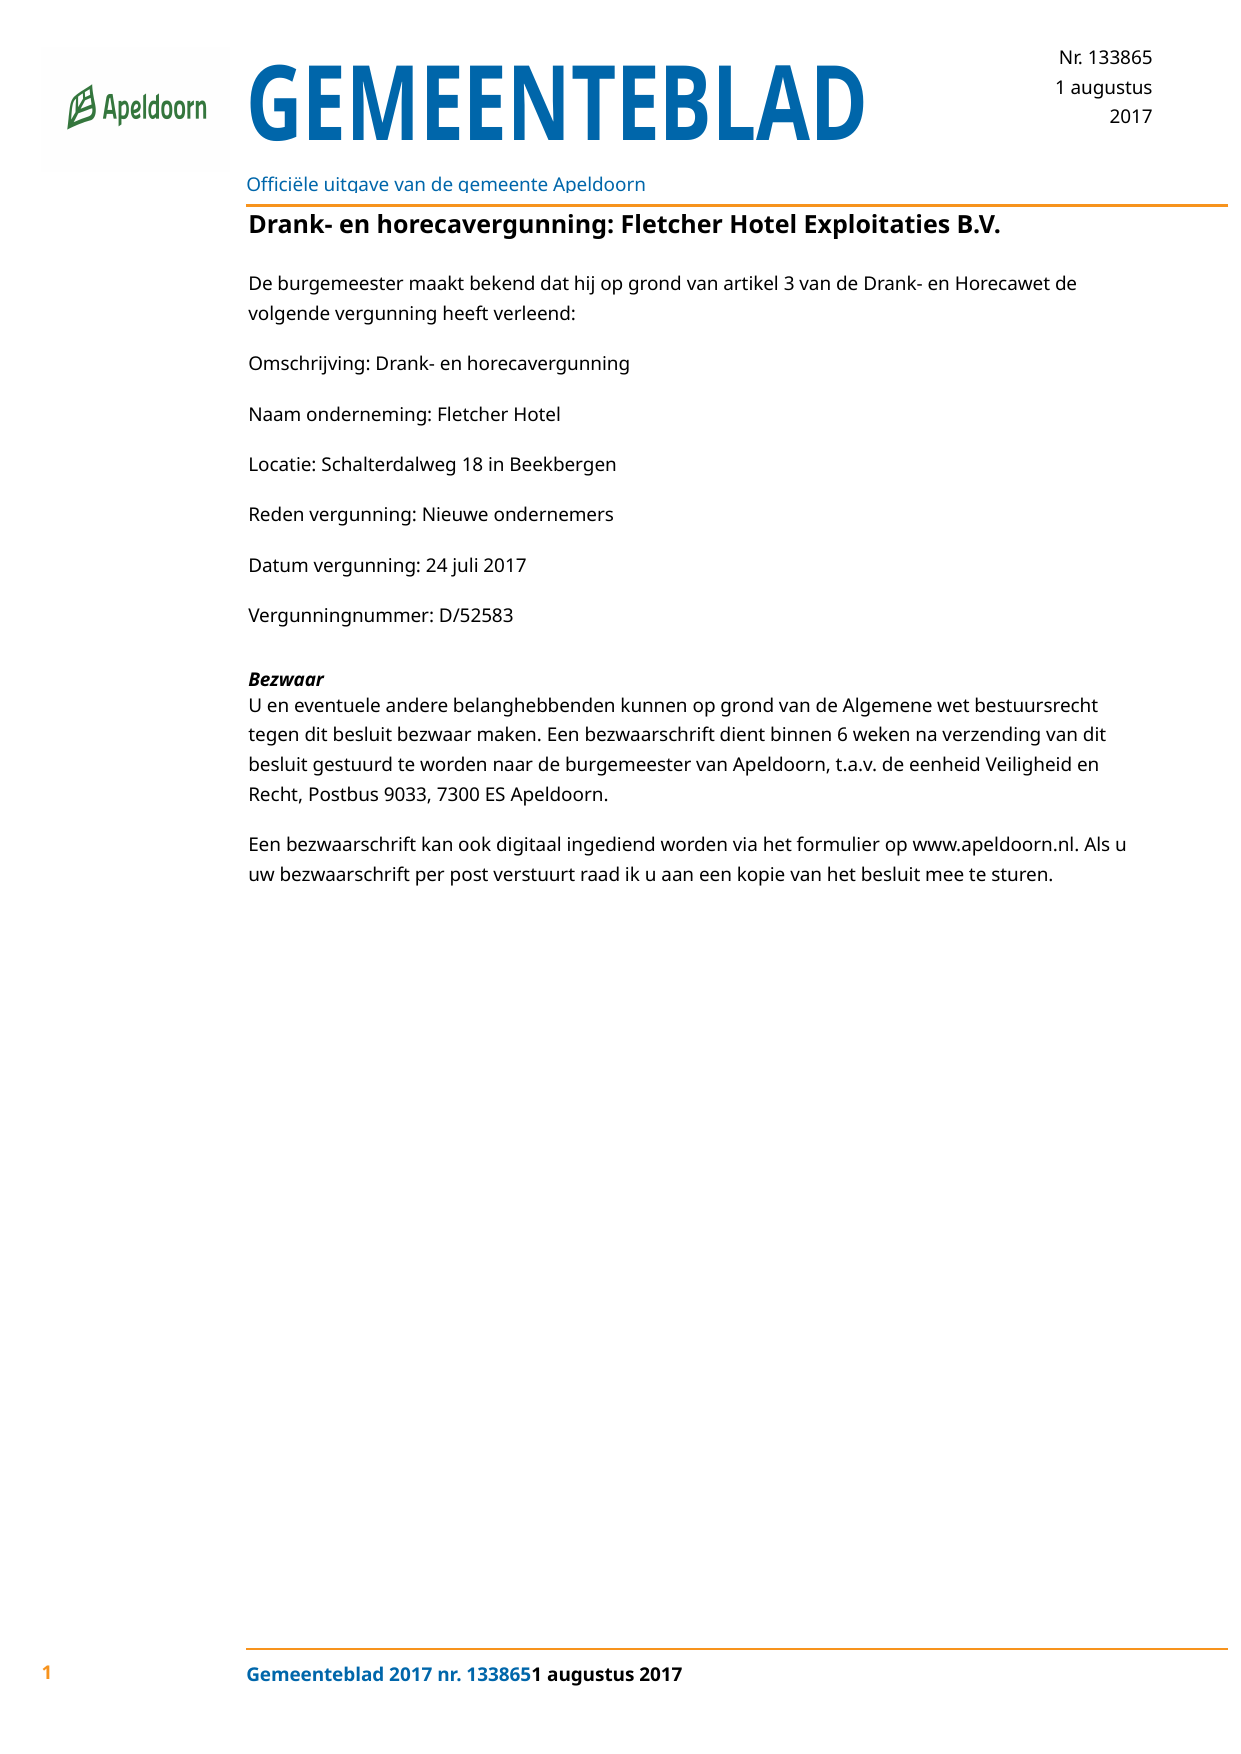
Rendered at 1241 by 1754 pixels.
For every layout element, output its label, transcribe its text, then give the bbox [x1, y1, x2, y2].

text Een bezwaarschrift kan ook digitaal ingediend worden via het formulier op www.apeldoorn.nl. Als u uw bezwaarschrift per post verstuurt raad ik u aan een kopie van het besluit mee te sturen. [248, 831, 1152, 887]
text Datum vergunning: 24 juli 2017 [248, 552, 1152, 578]
picture [41, 47, 231, 172]
text De burgemeester maakt bekend dat hij op grond van artikel 3 van de Drank- en Horecawet de volgende vergunning heeft verleend: [248, 270, 1152, 326]
text Bezwaar [248, 666, 1152, 692]
text Reden vergunning: Nieuwe ondernemers [248, 502, 1152, 527]
text Omschrijving: Drank- en horecavergunning [248, 350, 1152, 376]
text U en eventuele andere belanghebbenden kunnen op grond van de Algemene wet bestuursrecht tegen dit besluit bezwaar maken. Een bezwaarschrift dient binnen 6 weken na verzending van dit besluit gestuurd te worden naar de burgemeester van Apeldoorn, t.a.v. de eenheid Veiligheid en Recht, Postbus 9033, 7300 ES Apeldoorn. [248, 692, 1152, 807]
text Locatie: Schalterdalweg 18 in Beekbergen [248, 451, 1152, 477]
text Drank- en horecavergunning: Fletcher Hotel Exploitaties B.V. [248, 207, 1152, 241]
text Naam onderneming: Fletcher Hotel [248, 401, 1152, 426]
text Vergunningnummer: D/52583 [248, 602, 1152, 628]
